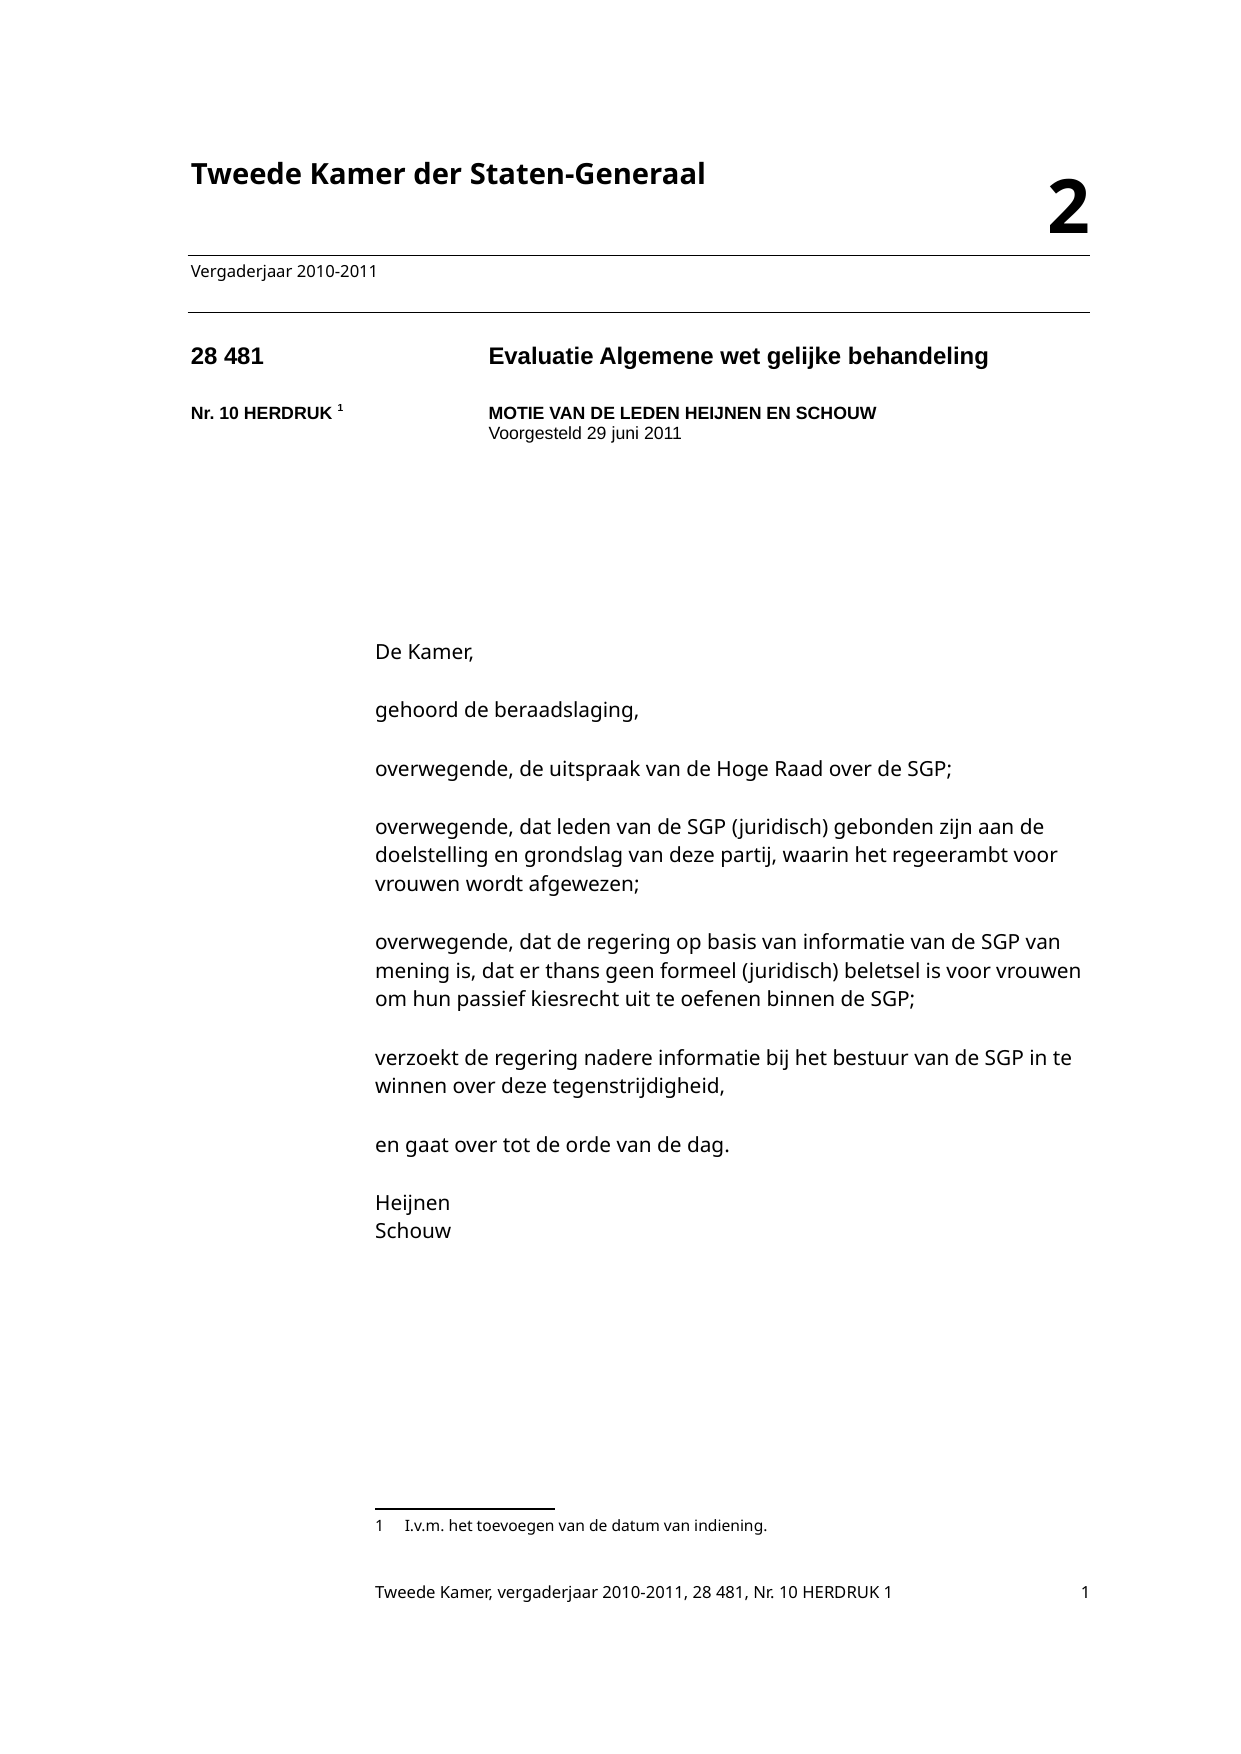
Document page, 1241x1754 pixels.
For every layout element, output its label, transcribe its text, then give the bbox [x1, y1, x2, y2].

text De Kamer, [375, 637, 1090, 665]
table_cell [485, 313, 1090, 339]
text Heijnen [375, 1188, 1090, 1217]
text en gaat over tot de orde van de dag. [375, 1130, 1090, 1158]
text Schouw [375, 1217, 1090, 1245]
table_cell Nr. 10 HERDRUK [188, 399, 485, 518]
table_cell 28 481 [188, 339, 485, 399]
table_cell Vergaderjaar 2010-2011 [188, 256, 485, 312]
table_header 2 [910, 150, 1090, 255]
text overwegende, de uitspraak van de Hoge Raad over de SGP; [375, 754, 1090, 782]
table_cell Evaluatie Algemene wet gelijke behandeling [485, 339, 1090, 399]
text overwegende, dat de regering op basis van informatie van de SGP van mening is, dat er thans geen formeel (juridisch) beletsel is voor vrouwen om hun passief kiesrecht uit te oefenen binnen de SGP; [375, 927, 1090, 1013]
text verzoekt de regering nadere informatie bij het bestuur van de SGP in te winnen over deze tegenstrijdigheid, [375, 1043, 1090, 1100]
text gehoord de beraadslaging, [375, 695, 1090, 724]
table_header Tweede Kamer der Staten-Generaal [188, 150, 909, 255]
table_cell MOTIE VAN DE LEDEN HEIJNEN EN SCHOUW Voorgesteld 29 juni 2011 [485, 399, 1090, 518]
text overwegende, dat leden van de SGP (juridisch) gebonden zijn aan de doelstelling en grondslag van deze partij, waarin het regeerambt voor vrouwen wordt afgewezen; [375, 812, 1090, 897]
table_cell [188, 313, 485, 339]
table_cell [485, 256, 1090, 312]
